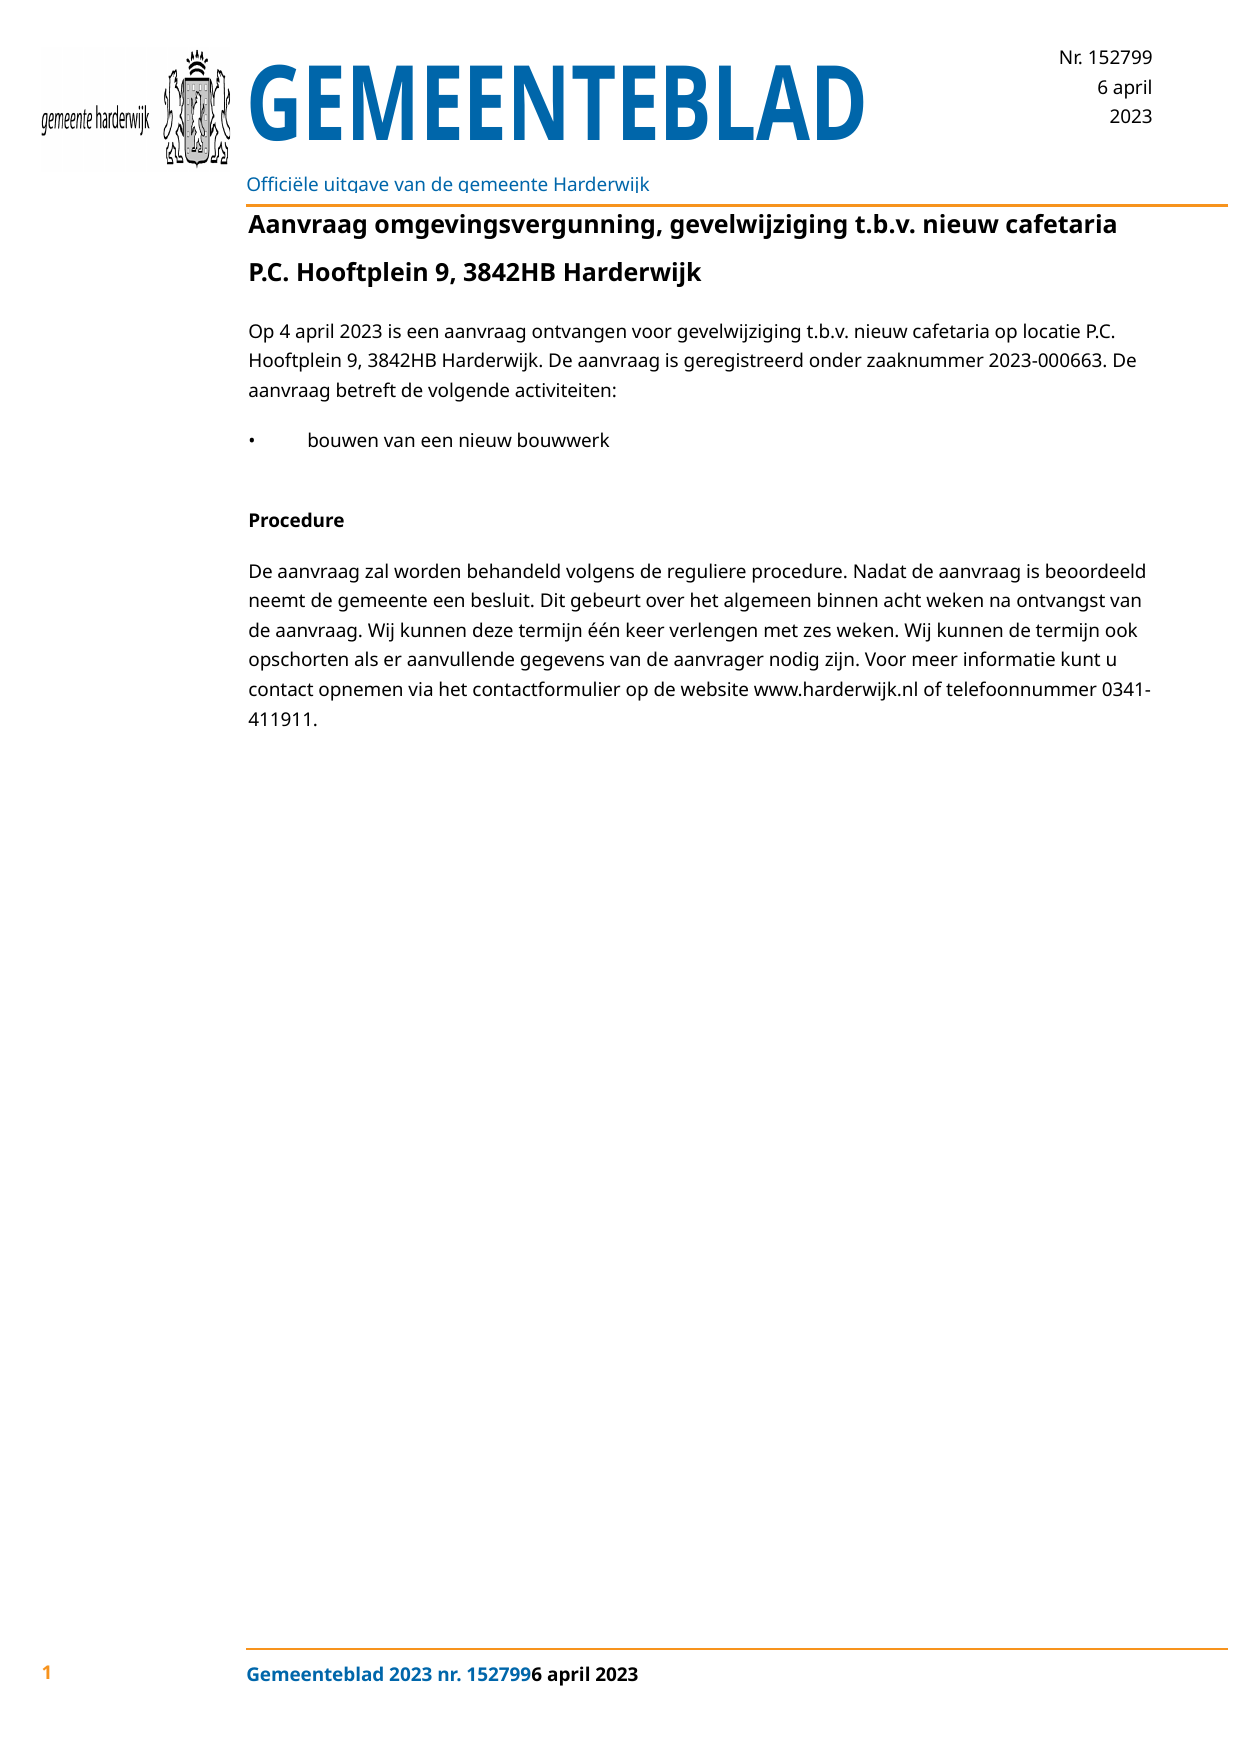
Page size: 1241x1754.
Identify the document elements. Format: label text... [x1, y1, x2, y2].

list bouwen van een nieuw bouwwerk [248, 427, 1152, 453]
text De aanvraag zal worden behandeld volgens de reguliere procedure. Nadat de aanvraag is beoordeeld neemt de gemeente een besluit. Dit gebeurt over het algemeen binnen acht weken na ontvangst van de aanvraag. Wij kunnen deze termijn één keer verlengen met zes weken. Wij kunnen de termijn ook opschorten als er aanvullende gegevens van de aanvrager nodig zijn. Voor meer informatie kunt u contact opnemen via het contactformulier op de website www.harderwijk.nl of telefoonnummer 0341-411911. [248, 558, 1152, 732]
text Aanvraag omgevingsvergunning, gevelwijziging t.b.v. nieuw cafetaria P.C. Hooftplein 9, 3842HB Harderwijk [248, 207, 1152, 288]
text Op 4 april 2023 is een aanvraag ontvangen voor gevelwijziging t.b.v. nieuw cafetaria op locatie P.C. Hooftplein 9, 3842HB Harderwijk. De aanvraag is geregistreerd onder zaaknummer 2023-000663. De aanvraag betreft de volgende activiteiten: [248, 318, 1152, 403]
text Procedure [248, 507, 1152, 533]
picture [41, 47, 231, 172]
